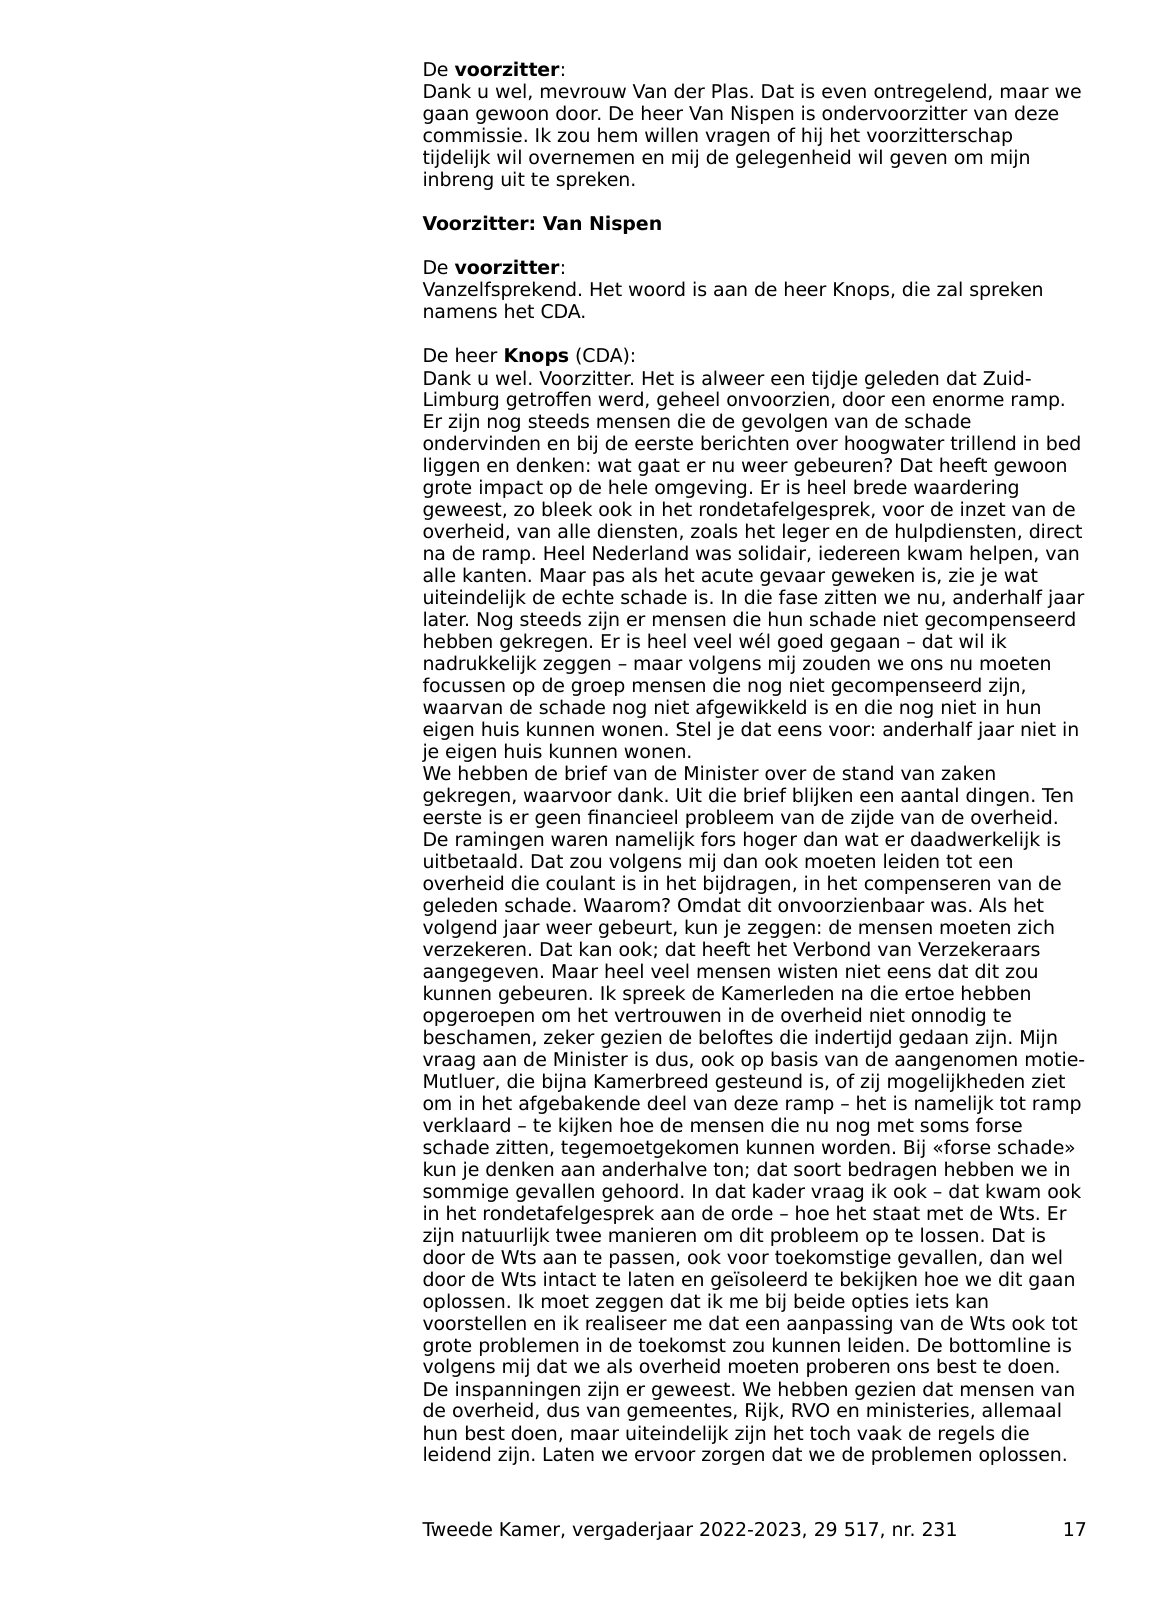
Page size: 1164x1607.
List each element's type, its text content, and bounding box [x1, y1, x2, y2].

text Vanzelfsprekend. Het woord is aan de heer Knops, die zal spreken namens het CDA. [422, 279, 1087, 323]
text De voorzitter: [422, 59, 1087, 81]
text We hebben de brief van de Minister over de stand van zaken gekregen, waarvoor dank. Uit die brief blijken een aantal dingen. Ten eerste is er geen financieel probleem van de zijde van de overheid. De ramingen waren namelijk fors hoger dan wat er daadwerkelijk is uitbetaald. Dat zou volgens mij dan ook moeten leiden tot een overheid die coulant is in het bijdragen, in het compenseren van de geleden schade. Waarom? Omdat dit onvoorzienbaar was. Als het volgend jaar weer gebeurt, kun je zeggen: de mensen moeten zich verzekeren. Dat kan ook; dat heeft het Verbond van Verzekeraars aangegeven. Maar heel veel mensen wisten niet eens dat dit zou kunnen gebeuren. Ik spreek de Kamerleden na die ertoe hebben opgeroepen om het vertrouwen in de overheid niet onnodig te beschamen, zeker gezien de beloftes die indertijd gedaan zijn. Mijn vraag aan de Minister is dus, ook op basis van de aangenomen motie-Mutluer, die bijna Kamerbreed gesteund is, of zij mogelijkheden ziet om in het afgebakende deel van deze ramp – het is namelijk tot ramp verklaard – te kijken hoe de mensen die nu nog met soms forse schade zitten, tegemoetgekomen kunnen worden. Bij «forse schade» kun je denken aan anderhalve ton; dat soort bedragen hebben we in sommige gevallen gehoord. In dat kader vraag ik ook – dat kwam ook in het rondetafelgesprek aan de orde – hoe het staat met de Wts. Er zijn natuurlijk twee manieren om dit probleem op te lossen. Dat is door de Wts aan te passen, ook voor toekomstige gevallen, dan wel door de Wts intact te laten en geïsoleerd te bekijken hoe we dit gaan oplossen. Ik moet zeggen dat ik me bij beide opties iets kan voorstellen en ik realiseer me dat een aanpassing van de Wts ook tot grote problemen in de toekomst zou kunnen leiden. De bottomline is volgens mij dat we als overheid moeten proberen ons best te doen. De inspanningen zijn er geweest. We hebben gezien dat mensen van de overheid, dus van gemeentes, Rijk, RVO en ministeries, allemaal hun best doen, maar uiteindelijk zijn het toch vaak de regels die leidend zijn. Laten we ervoor zorgen dat we de problemen oplossen. [422, 763, 1087, 1466]
text Voorzitter: Van Nispen [422, 213, 1087, 235]
text De heer Knops (CDA): [422, 345, 1087, 367]
text Dank u wel, mevrouw Van der Plas. Dat is even ontregelend, maar we gaan gewoon door. De heer Van Nispen is ondervoorzitter van deze commissie. Ik zou hem willen vragen of hij het voorzitterschap tijdelijk wil overnemen en mij de gelegenheid wil geven om mijn inbreng uit te spreken. [422, 81, 1087, 191]
text De voorzitter: [422, 257, 1087, 279]
text Dank u wel. Voorzitter. Het is alweer een tijdje geleden dat Zuid-Limburg getroffen werd, geheel onvoorzien, door een enorme ramp. Er zijn nog steeds mensen die de gevolgen van de schade ondervinden en bij de eerste berichten over hoogwater trillend in bed liggen en denken: wat gaat er nu weer gebeuren? Dat heeft gewoon grote impact op de hele omgeving. Er is heel brede waardering geweest, zo bleek ook in het rondetafelgesprek, voor de inzet van de overheid, van alle diensten, zoals het leger en de hulpdiensten, direct na de ramp. Heel Nederland was solidair, iedereen kwam helpen, van alle kanten. Maar pas als het acute gevaar geweken is, zie je wat uiteindelijk de echte schade is. In die fase zitten we nu, anderhalf jaar later. Nog steeds zijn er mensen die hun schade niet gecompenseerd hebben gekregen. Er is heel veel wél goed gegaan – dat wil ik nadrukkelijk zeggen – maar volgens mij zouden we ons nu moeten focussen op de groep mensen die nog niet gecompenseerd zijn, waarvan de schade nog niet afgewikkeld is en die nog niet in hun eigen huis kunnen wonen. Stel je dat eens voor: anderhalf jaar niet in je eigen huis kunnen wonen. [422, 367, 1087, 763]
